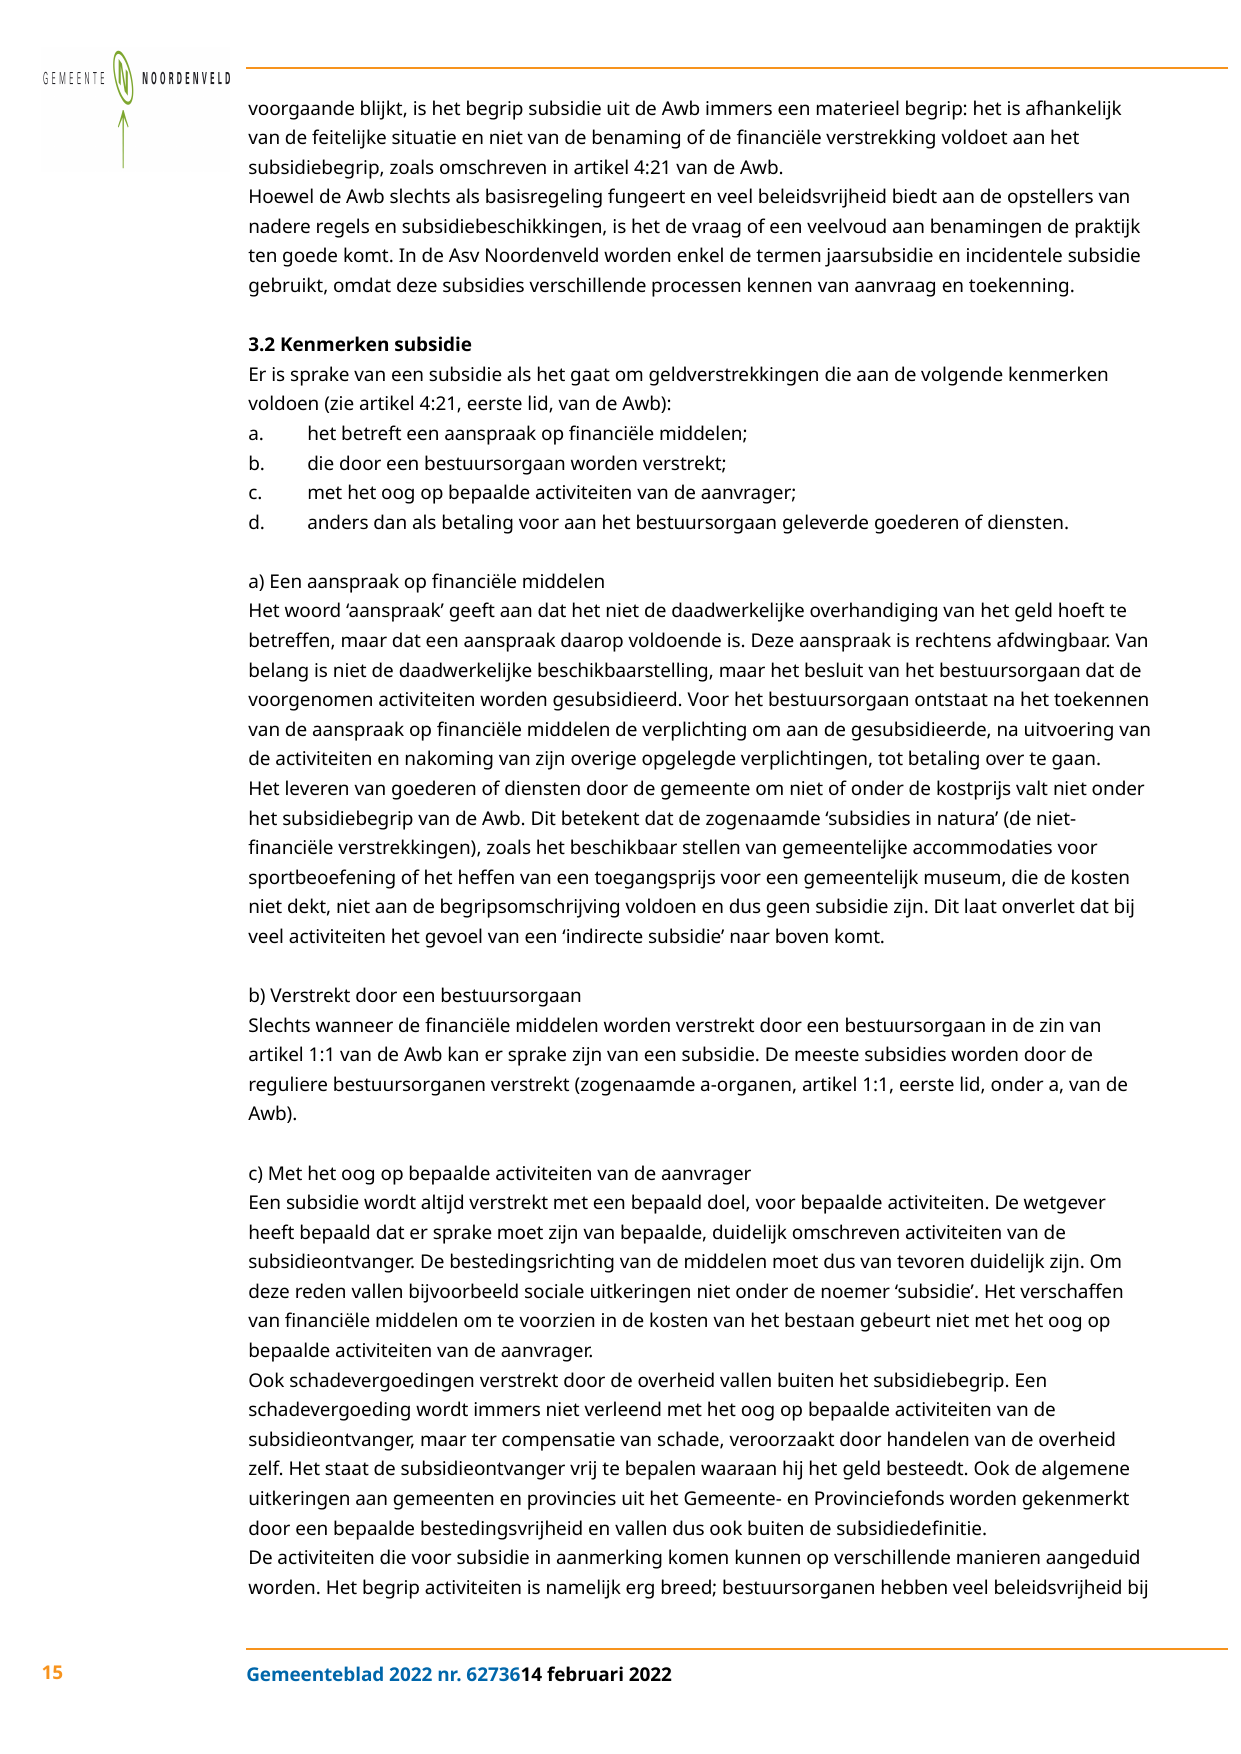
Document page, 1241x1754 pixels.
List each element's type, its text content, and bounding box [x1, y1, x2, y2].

text Hoewel de Awb slechts als basisregeling fungeert en veel beleidsvrijheid biedt aan de opstellers van nadere regels en subsidiebeschikkingen, is het de vraag of een veelvoud aan benamingen de praktijk ten goede komt. In de Asv Noordenveld worden enkel de termen jaarsubsidie en incidentele subsidie gebruikt, omdat deze subsidies verschillende processen kennen van aanvraag en toekenning. [248, 183, 1152, 298]
text a) Een aanspraak op financiële middelen [248, 568, 1152, 594]
picture [41, 47, 231, 172]
list anders dan als betaling voor aan het bestuursorgaan geleverde goederen of diensten. [248, 509, 1152, 535]
list met het oog op bepaalde activiteiten van de aanvrager; [248, 479, 1152, 505]
text c) Met het oog op bepaalde activiteiten van de aanvrager [248, 1160, 1152, 1186]
text Het woord ‘aanspraak’ geeft aan dat het niet de daadwerkelijke overhandiging van het geld hoeft te betreffen, maar dat een aanspraak daarop voldoende is. Deze aanspraak is rechtens afdwingbaar. Van belang is niet de daadwerkelijke beschikbaarstelling, maar het besluit van het bestuursorgaan dat de voorgenomen activiteiten worden gesubsidieerd. Voor het bestuursorgaan ontstaat na het toekennen van de aanspraak op financiële middelen de verplichting om aan de gesubsidieerde, na uitvoering van de activiteiten en nakoming van zijn overige opgelegde verplichtingen, tot betaling over te gaan. [248, 598, 1152, 771]
text Een subsidie wordt altijd verstrekt met een bepaald doel, voor bepaalde activiteiten. De wetgever heeft bepaald dat er sprake moet zijn van bepaalde, duidelijk omschreven activiteiten van de subsidieontvanger. De bestedingsrichting van de middelen moet dus van tevoren duidelijk zijn. Om deze reden vallen bijvoorbeeld sociale uitkeringen niet onder de noemer ‘subsidie’. Het verschaffen van financiële middelen om te voorzien in de kosten van het bestaan gebeurt niet met het oog op bepaalde activiteiten van de aanvrager. [248, 1189, 1152, 1363]
text 3.2 Kenmerken subsidie [248, 331, 1152, 357]
text Er is sprake van een subsidie als het gaat om geldverstrekkingen die aan de volgende kenmerken voldoen (zie artikel 4:21, eerste lid, van de Awb): [248, 361, 1152, 416]
list die door een bestuursorgaan worden verstrekt; [248, 450, 1152, 476]
text voorgaande blijkt, is het begrip subsidie uit de Awb immers een materieel begrip: het is afhankelijk van de feitelijke situatie en niet van de benaming of de financiële verstrekking voldoet aan het subsidiebegrip, zoals omschreven in artikel 4:21 van de Awb. [248, 95, 1152, 180]
text Slechts wanneer de financiële middelen worden verstrekt door een bestuursorgaan in de zin van artikel 1:1 van de Awb kan er sprake zijn van een subsidie. De meeste subsidies worden door de reguliere bestuursorganen verstrekt (zogenaamde a-organen, artikel 1:1, eerste lid, onder a, van de Awb). [248, 1012, 1152, 1126]
text Het leveren van goederen of diensten door de gemeente om niet of onder de kostprijs valt niet onder het subsidiebegrip van de Awb. Dit betekent dat de zogenaamde ‘subsidies in natura’ (de niet-financiële verstrekkingen), zoals het beschikbaar stellen van gemeentelijke accommodaties voor sportbeoefening of het heffen van een toegangsprijs voor een gemeentelijk museum, die de kosten niet dekt, niet aan de begripsomschrijving voldoen en dus geen subsidie zijn. Dit laat onverlet dat bij veel activiteiten het gevoel van een ‘indirecte subsidie’ naar boven komt. [248, 775, 1152, 949]
text Ook schadevergoedingen verstrekt door de overheid vallen buiten het subsidiebegrip. Een schadevergoeding wordt immers niet verleend met het oog op bepaalde activiteiten van de subsidieontvanger, maar ter compensatie van schade, veroorzaakt door handelen van de overheid zelf. Het staat de subsidieontvanger vrij te bepalen waaraan hij het geld besteedt. Ook de algemene uitkeringen aan gemeenten en provincies uit het Gemeente- en Provinciefonds worden gekenmerkt door een bepaalde bestedingsvrijheid en vallen dus ook buiten de subsidiedefinitie. [248, 1367, 1152, 1541]
list het betreft een aanspraak op financiële middelen; [248, 420, 1152, 446]
text b) Verstrekt door een bestuursorgaan [248, 982, 1152, 1008]
text De activiteiten die voor subsidie in aanmerking komen kunnen op verschillende manieren aangeduid worden. Het begrip activiteiten is namelijk erg breed; bestuursorganen hebben veel beleidsvrijheid bij [248, 1544, 1152, 1600]
